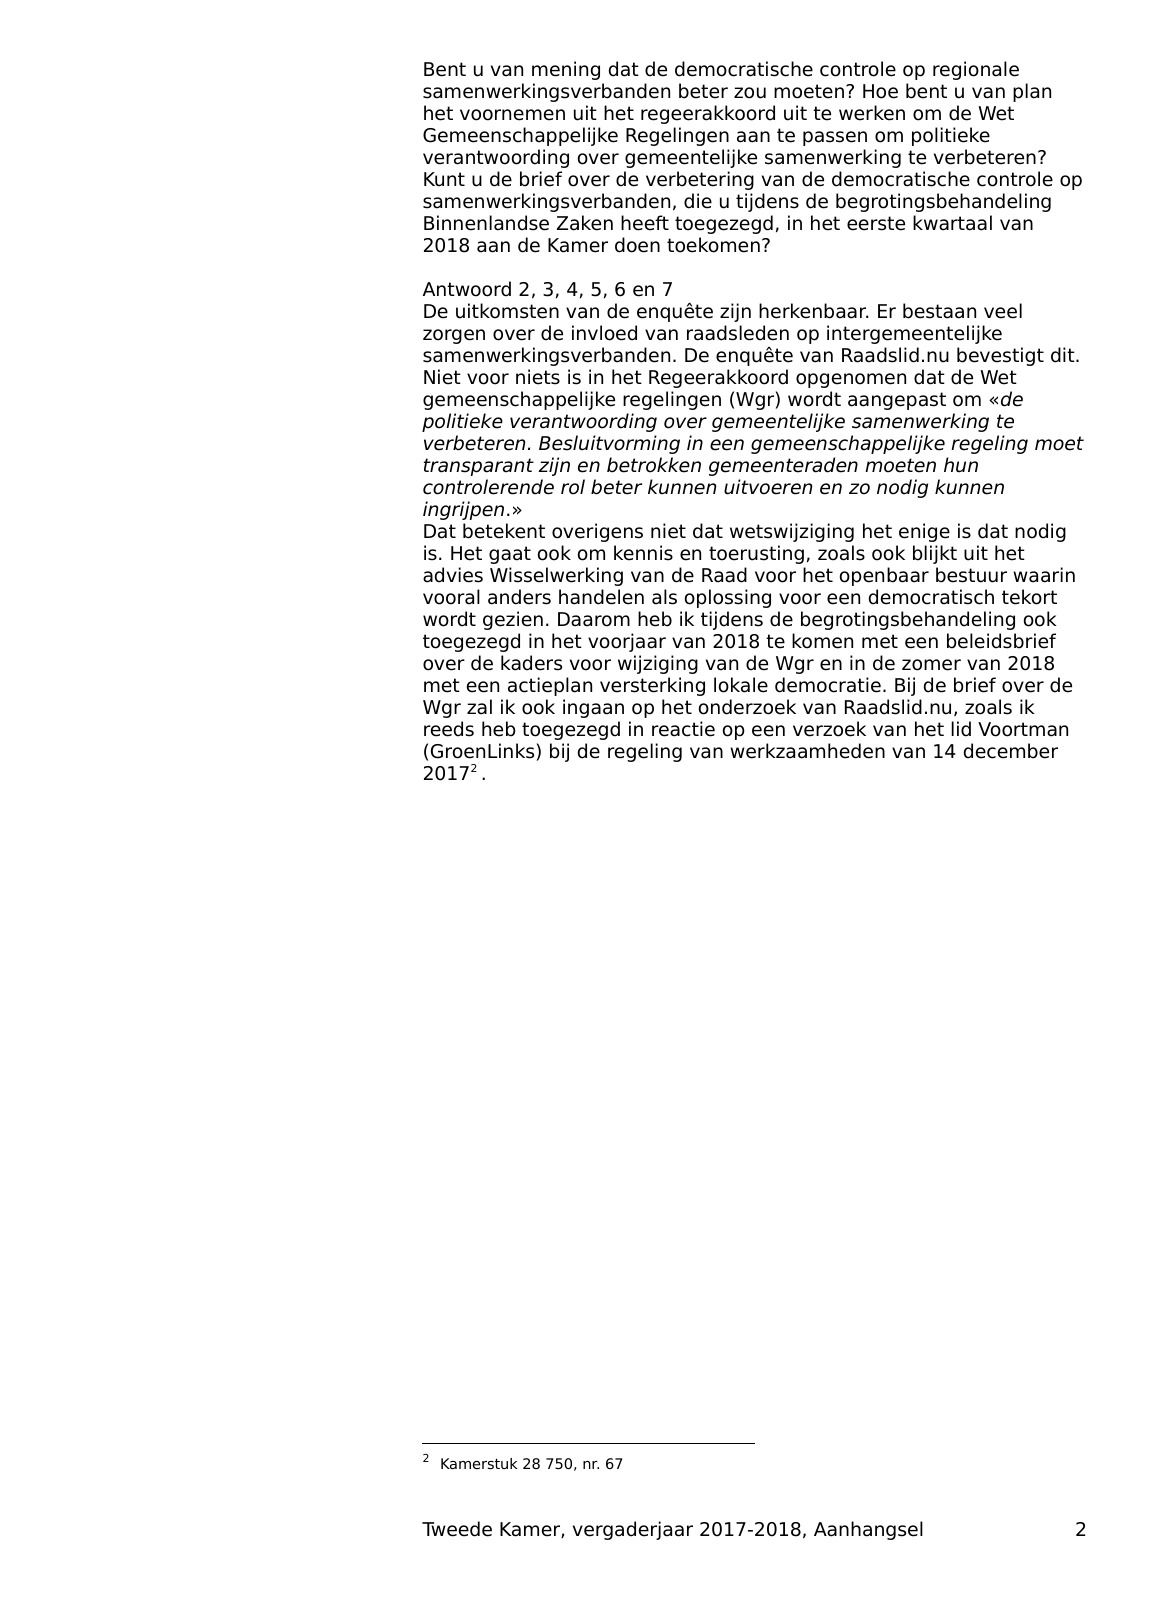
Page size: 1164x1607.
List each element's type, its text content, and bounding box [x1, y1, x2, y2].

text De uitkomsten van de enquête zijn herkenbaar. Er bestaan veel zorgen over de invloed van raadsleden op intergemeentelijke samenwerkingsverbanden. De enquête van Raadslid.nu bevestigt dit. Niet voor niets is in het Regeerakkoord opgenomen dat de Wet gemeenschappelijke regelingen (Wgr) wordt aangepast om «de politieke verantwoording over gemeentelijke samenwerking te verbeteren. Besluitvorming in een gemeenschappelijke regeling moet transparant zijn en betrokken gemeenteraden moeten hun controlerende rol beter kunnen uitvoeren en zo nodig kunnen ingrijpen.» [422, 301, 1087, 521]
text Kamerstuk 28 750, nr. 67 [422, 1452, 1087, 1474]
text Dat betekent overigens niet dat wetswijziging het enige is dat nodig is. Het gaat ook om kennis en toerusting, zoals ook blijkt uit het advies Wisselwerking van de Raad voor het openbaar bestuur waarin vooral anders handelen als oplossing voor een democratisch tekort wordt gezien. Daarom heb ik tijdens de begrotingsbehandeling ook toegezegd in het voorjaar van 2018 te komen met een beleidsbrief over de kaders voor wijziging van de Wgr en in de zomer van 2018 met een actieplan versterking lokale democratie. Bij de brief over de Wgr zal ik ook ingaan op het onderzoek van Raadslid.nu, zoals ik reeds heb toegezegd in reactie op een verzoek van het lid Voortman (GroenLinks) bij de regeling van werkzaamheden van 14 december 2017. [422, 521, 1087, 784]
text Bent u van mening dat de democratische controle op regionale samenwerkingsverbanden beter zou moeten? Hoe bent u van plan het voornemen uit het regeerakkoord uit te werken om de Wet Gemeenschappelijke Regelingen aan te passen om politieke verantwoording over gemeentelijke samenwerking te verbeteren? [422, 59, 1087, 169]
text Kunt u de brief over de verbetering van de democratische controle op samenwerkingsverbanden, die u tijdens de begrotingsbehandeling Binnenlandse Zaken heeft toegezegd, in het eerste kwartaal van 2018 aan de Kamer doen toekomen? [422, 169, 1087, 257]
text Antwoord 2, 3, 4, 5, 6 en 7 [422, 279, 1087, 301]
